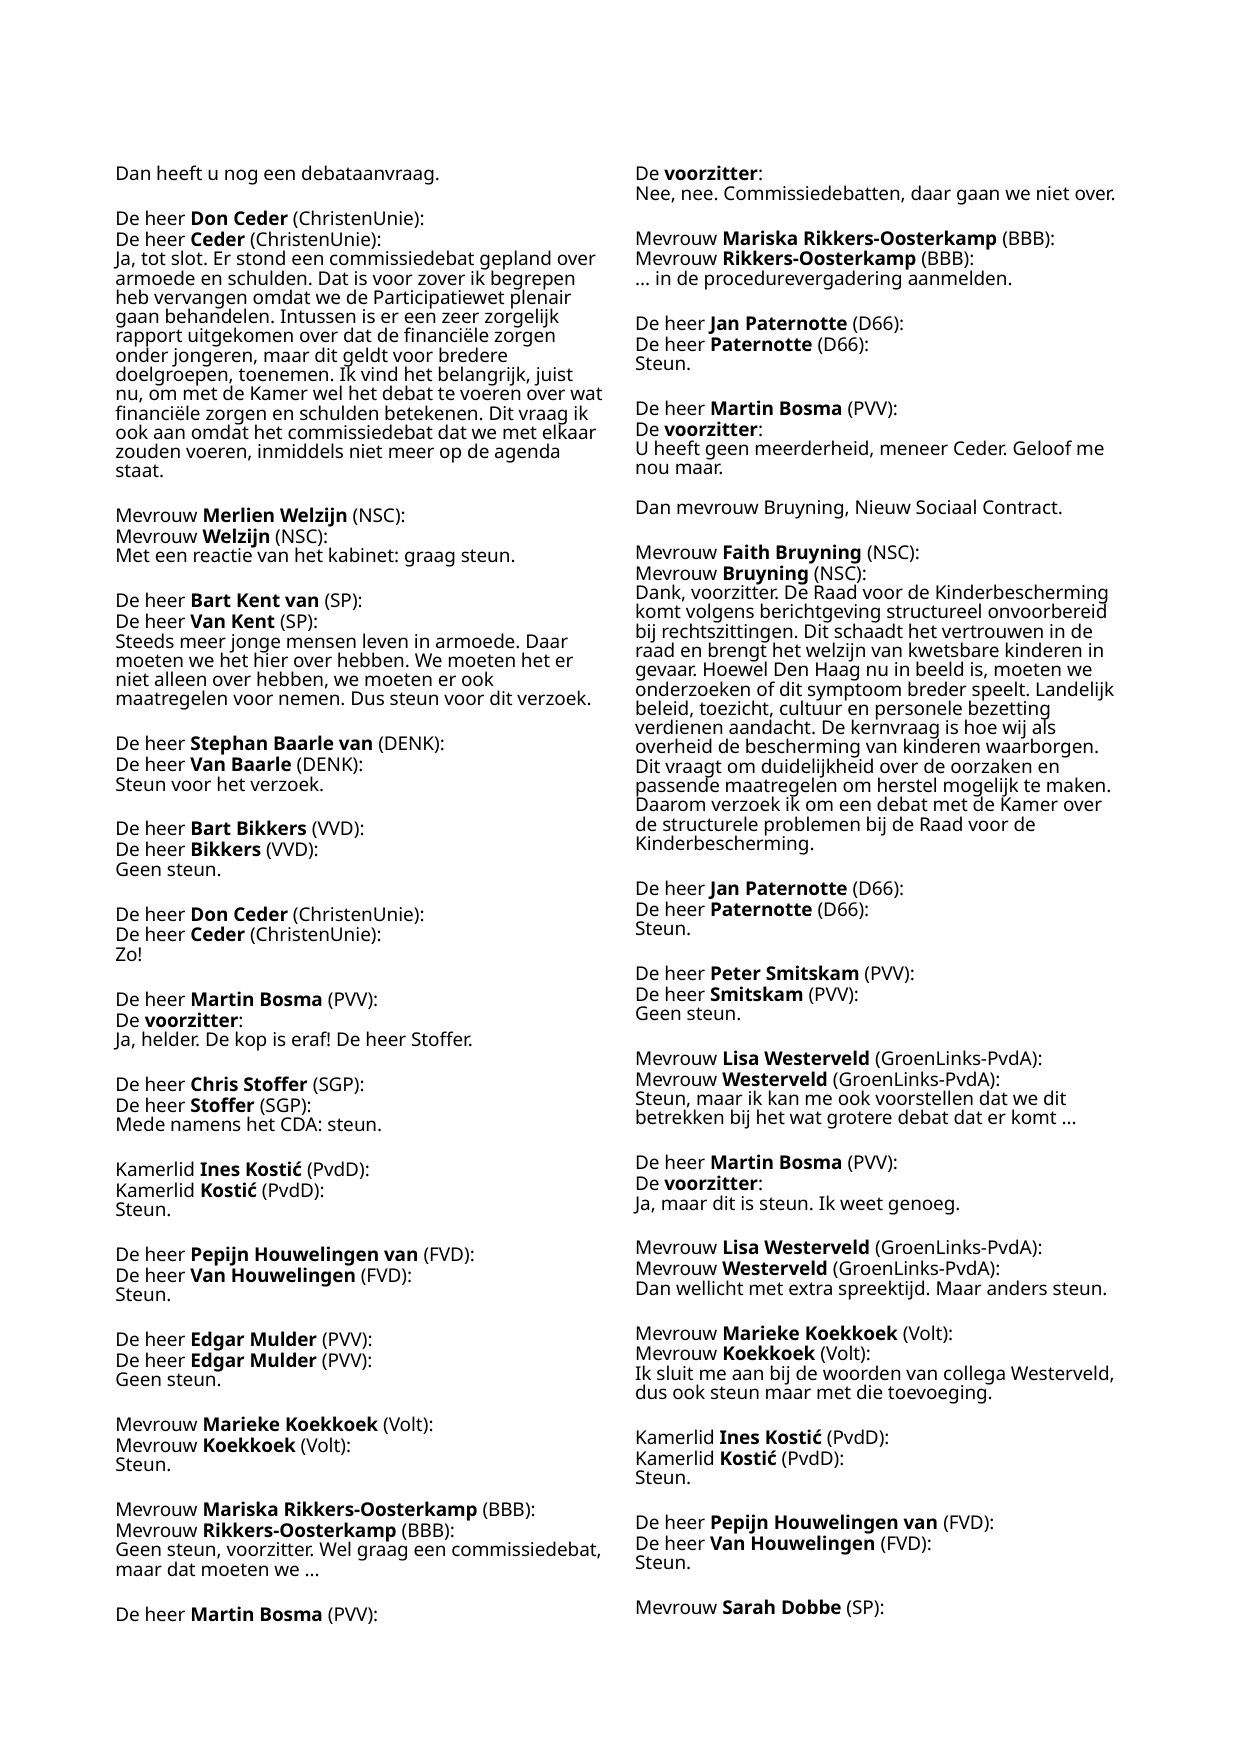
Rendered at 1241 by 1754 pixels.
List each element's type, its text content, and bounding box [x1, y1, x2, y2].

text Geen steun. [115, 1371, 605, 1391]
text Dan heeft u nog een debataanvraag. [115, 165, 605, 184]
text U heeft geen meerderheid, meneer Ceder. Geloof me nou maar. [635, 440, 1125, 478]
text De heer Chris Stoffer (SGP): [115, 1071, 605, 1097]
text De heer Martin Bosma (PVV): [115, 986, 605, 1012]
text De heer Van Kent (SP): [115, 613, 605, 633]
text Kamerlid Kostić (PvdD): [115, 1182, 605, 1201]
text De heer Pepijn Houwelingen van (FVD): [115, 1241, 605, 1267]
text Kamerlid Kostić (PvdD): [635, 1450, 1125, 1469]
text De heer Don Ceder (ChristenUnie): [115, 205, 605, 231]
text Steun. [635, 1469, 1125, 1488]
text Steun. [635, 920, 1125, 939]
text De heer Van Houwelingen (FVD): [115, 1267, 605, 1286]
text Geen steun, voorzitter. Wel graag een commissiedebat, maar dat moeten we ... [115, 1541, 605, 1580]
text Mevrouw Koekkoek (Volt): [115, 1437, 605, 1456]
text Ik sluit me aan bij de woorden van collega Westerveld, dus ook steun maar met die toevoeging. [635, 1365, 1125, 1403]
text De heer Jan Paternotte (D66): [635, 310, 1125, 336]
text Steun. [635, 355, 1125, 374]
text Steun. [115, 1201, 605, 1220]
text Steun, maar ik kan me ook voorstellen dat we dit betrekken bij het wat grotere debat dat er komt ... [635, 1090, 1125, 1129]
text Ja, helder. De kop is eraf! De heer Stoffer. [115, 1031, 605, 1050]
text Mevrouw Welzijn (NSC): [115, 528, 605, 547]
text De heer Bart Kent van (SP): [115, 588, 605, 613]
text De voorzitter: [115, 1012, 605, 1031]
text De heer Stephan Baarle van (DENK): [115, 731, 605, 756]
text Steun. [115, 1456, 605, 1476]
text De heer Jan Paternotte (D66): [635, 875, 1125, 901]
text Mevrouw Faith Bruyning (NSC): [635, 539, 1125, 565]
text Mevrouw Marieke Koekkoek (Volt): [635, 1320, 1125, 1345]
text De heer Martin Bosma (PVV): [635, 1149, 1125, 1175]
text De heer Edgar Mulder (PVV): [115, 1352, 605, 1371]
text De heer Van Baarle (DENK): [115, 756, 605, 776]
text De heer Bart Bikkers (VVD): [115, 816, 605, 841]
text Kamerlid Ines Kostić (PvdD): [115, 1156, 605, 1182]
text Dan mevrouw Bruyning, Nieuw Sociaal Contract. [635, 499, 1125, 518]
text De heer Pepijn Houwelingen van (FVD): [635, 1509, 1125, 1535]
text Mevrouw Rikkers-Oosterkamp (BBB): [115, 1522, 605, 1541]
text De heer Van Houwelingen (FVD): [635, 1535, 1125, 1554]
text Met een reactie van het kabinet: graag steun. [115, 547, 605, 567]
text Dan wellicht met extra spreektijd. Maar anders steun. [635, 1279, 1125, 1299]
text De heer Stoffer (SGP): [115, 1097, 605, 1116]
text Mevrouw Koekkoek (Volt): [635, 1345, 1125, 1365]
text Mevrouw Merlien Welzijn (NSC): [115, 502, 605, 528]
text Mevrouw Lisa Westerveld (GroenLinks-PvdA): [635, 1045, 1125, 1071]
text Zo! [115, 946, 605, 965]
text Mevrouw Lisa Westerveld (GroenLinks-PvdA): [635, 1234, 1125, 1260]
text Ja, maar dit is steun. Ik weet genoeg. [635, 1194, 1125, 1214]
text Steun. [115, 1286, 605, 1305]
text Mevrouw Sarah Dobbe (SP): [635, 1594, 1125, 1620]
text De voorzitter: [635, 1175, 1125, 1194]
text De heer Martin Bosma (PVV): [115, 1601, 605, 1627]
text Geen steun. [115, 861, 605, 880]
text Dank, voorzitter. De Raad voor de Kinderbescherming komt volgens berichtgeving structureel onvoorbereid bij rechtszittingen. Dit schaadt het vertrouwen in de raad en brengt het welzijn van kwetsbare kinderen in gevaar. Hoewel Den Haag nu in beeld is, moeten we onderzoeken of dit symptoom breder speelt. Landelijk beleid, toezicht, cultuur en personele bezetting verdienen aandacht. De kernvraag is hoe wij als overheid de bescherming van kinderen waarborgen. Dit vraagt om duidelijkheid over de oorzaken en passende maatregelen om herstel mogelijk te maken. Daarom verzoek ik om een debat met de Kamer over de structurele problemen bij de Raad voor de Kinderbescherming. [635, 584, 1125, 854]
text De heer Don Ceder (ChristenUnie): [115, 901, 605, 926]
text De heer Paternotte (D66): [635, 336, 1125, 355]
text Nee, nee. Commissiedebatten, daar gaan we niet over. [635, 184, 1125, 204]
text Steun voor het verzoek. [115, 776, 605, 795]
text De heer Paternotte (D66): [635, 901, 1125, 920]
text De heer Peter Smitskam (PVV): [635, 960, 1125, 986]
text Mevrouw Mariska Rikkers-Oosterkamp (BBB): [115, 1496, 605, 1522]
text Ja, tot slot. Er stond een commissiedebat gepland over armoede en schulden. Dat is voor zover ik begrepen heb vervangen omdat we de Participatiewet plenair gaan behandelen. Intussen is er een zeer zorgelijk rapport uitgekomen over dat de financiële zorgen onder jongeren, maar dit geldt voor bredere doelgroepen, toenemen. Ik vind het belangrijk, juist nu, om met de Kamer wel het debat te voeren over wat financiële zorgen en schulden betekenen. Dit vraag ik ook aan omdat het commissiedebat dat we met elkaar zouden voeren, inmiddels niet meer op de agenda staat. [115, 250, 605, 482]
text De heer Ceder (ChristenUnie): [115, 926, 605, 946]
text Mevrouw Mariska Rikkers-Oosterkamp (BBB): [635, 225, 1125, 250]
text Mevrouw Bruyning (NSC): [635, 565, 1125, 584]
text Mevrouw Westerveld (GroenLinks-PvdA): [635, 1260, 1125, 1279]
text Mevrouw Rikkers-Oosterkamp (BBB): [635, 250, 1125, 270]
text De heer Smitskam (PVV): [635, 986, 1125, 1005]
text De heer Edgar Mulder (PVV): [115, 1326, 605, 1352]
text Steeds meer jonge mensen leven in armoede. Daar moeten we het hier over hebben. We moeten het er niet alleen over hebben, we moeten er ook maatregelen voor nemen. Dus steun voor dit verzoek. [115, 633, 605, 710]
text De heer Ceder (ChristenUnie): [115, 231, 605, 250]
text De voorzitter: [635, 165, 1125, 184]
text Kamerlid Ines Kostić (PvdD): [635, 1424, 1125, 1450]
text De heer Martin Bosma (PVV): [635, 395, 1125, 421]
text Geen steun. [635, 1005, 1125, 1024]
text Mede namens het CDA: steun. [115, 1116, 605, 1135]
text ... in de procedurevergadering aanmelden. [635, 270, 1125, 289]
text Mevrouw Marieke Koekkoek (Volt): [115, 1411, 605, 1437]
text Steun. [635, 1554, 1125, 1573]
text De heer Bikkers (VVD): [115, 841, 605, 861]
text De voorzitter: [635, 421, 1125, 440]
text Mevrouw Westerveld (GroenLinks-PvdA): [635, 1071, 1125, 1090]
